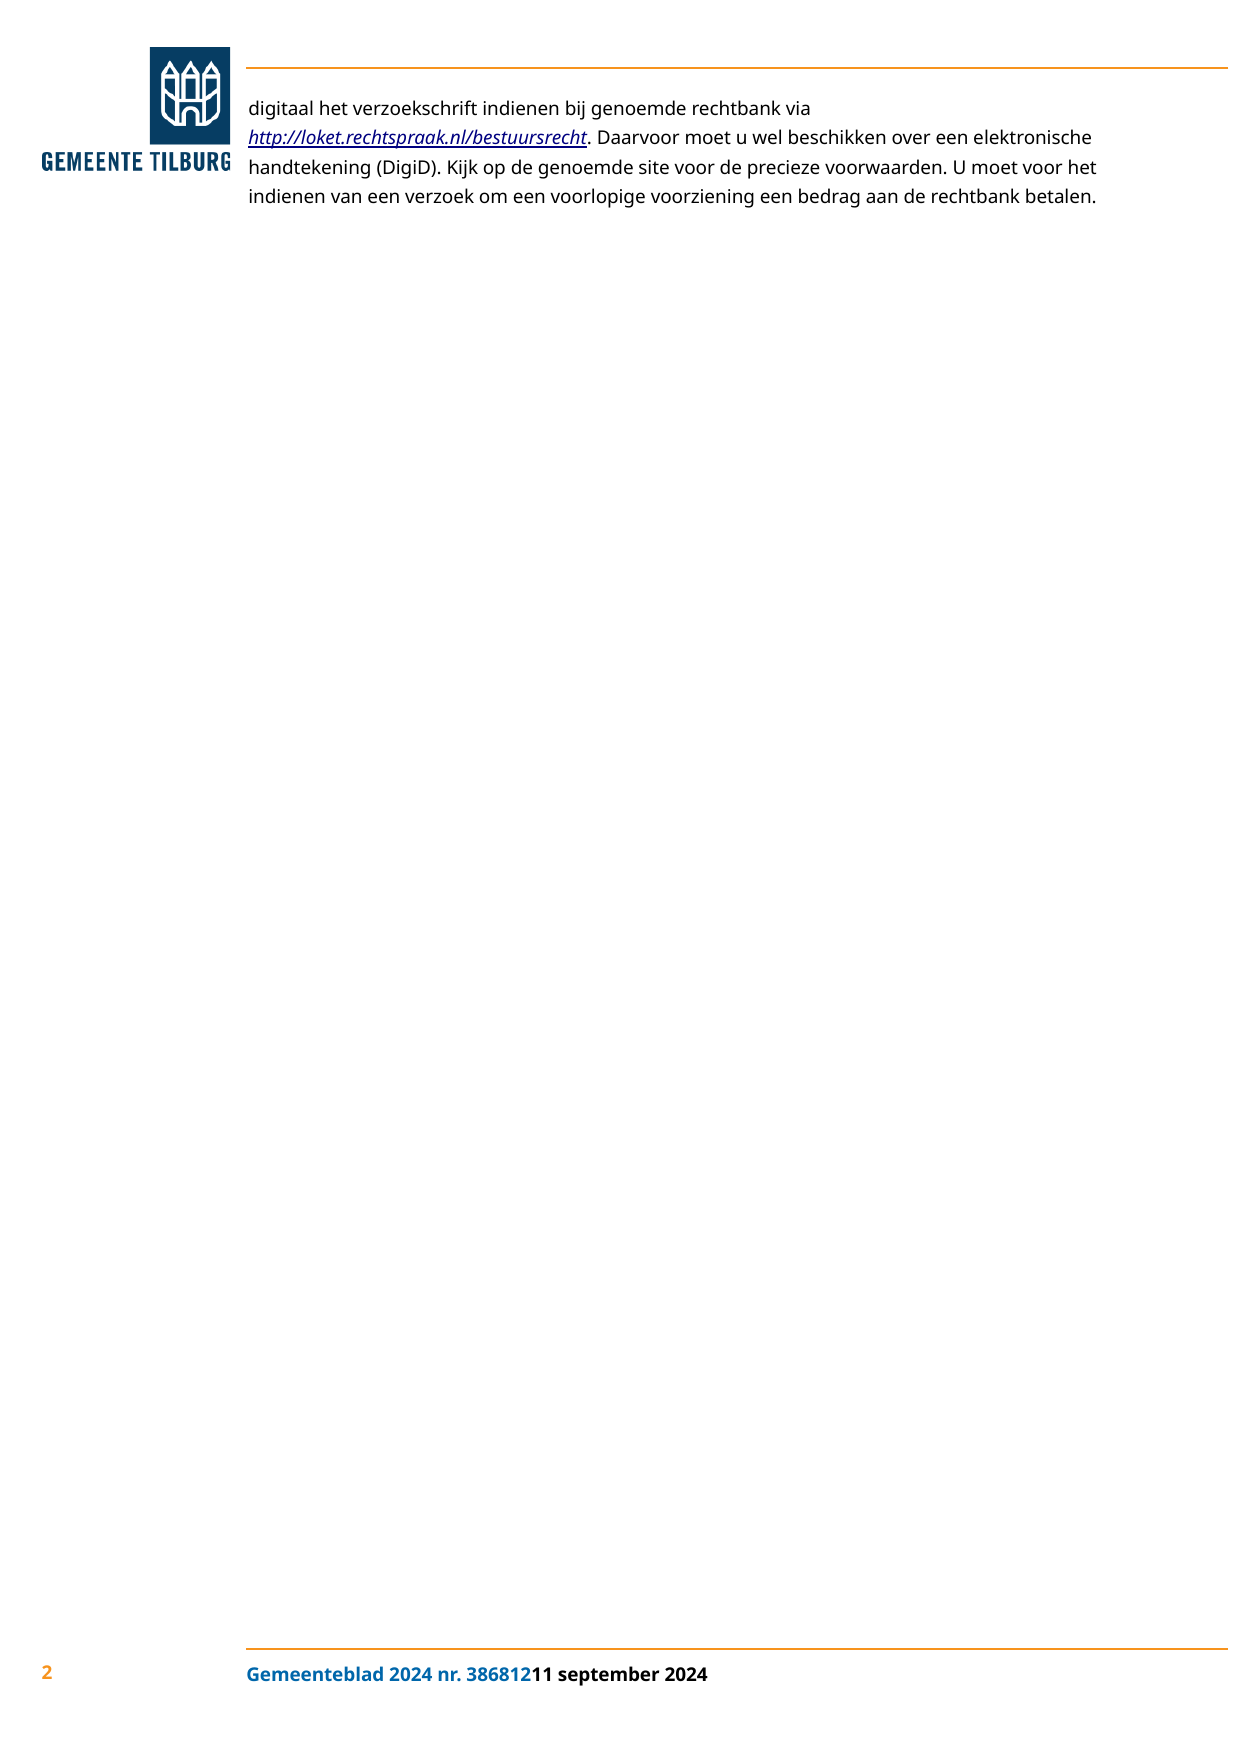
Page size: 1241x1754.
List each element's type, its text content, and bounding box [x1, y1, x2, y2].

text digitaal het verzoekschrift indienen bij genoemde rechtbank via http://loket.rechtspraak.nl/bestuursrecht. Daarvoor moet u wel beschikken over een elektronische handtekening (DigiD). Kijk op de genoemde site voor de precieze voorwaarden. U moet voor het indienen van een verzoek om een voorlopige voorziening een bedrag aan de rechtbank betalen. [248, 95, 1152, 209]
picture [41, 47, 231, 172]
